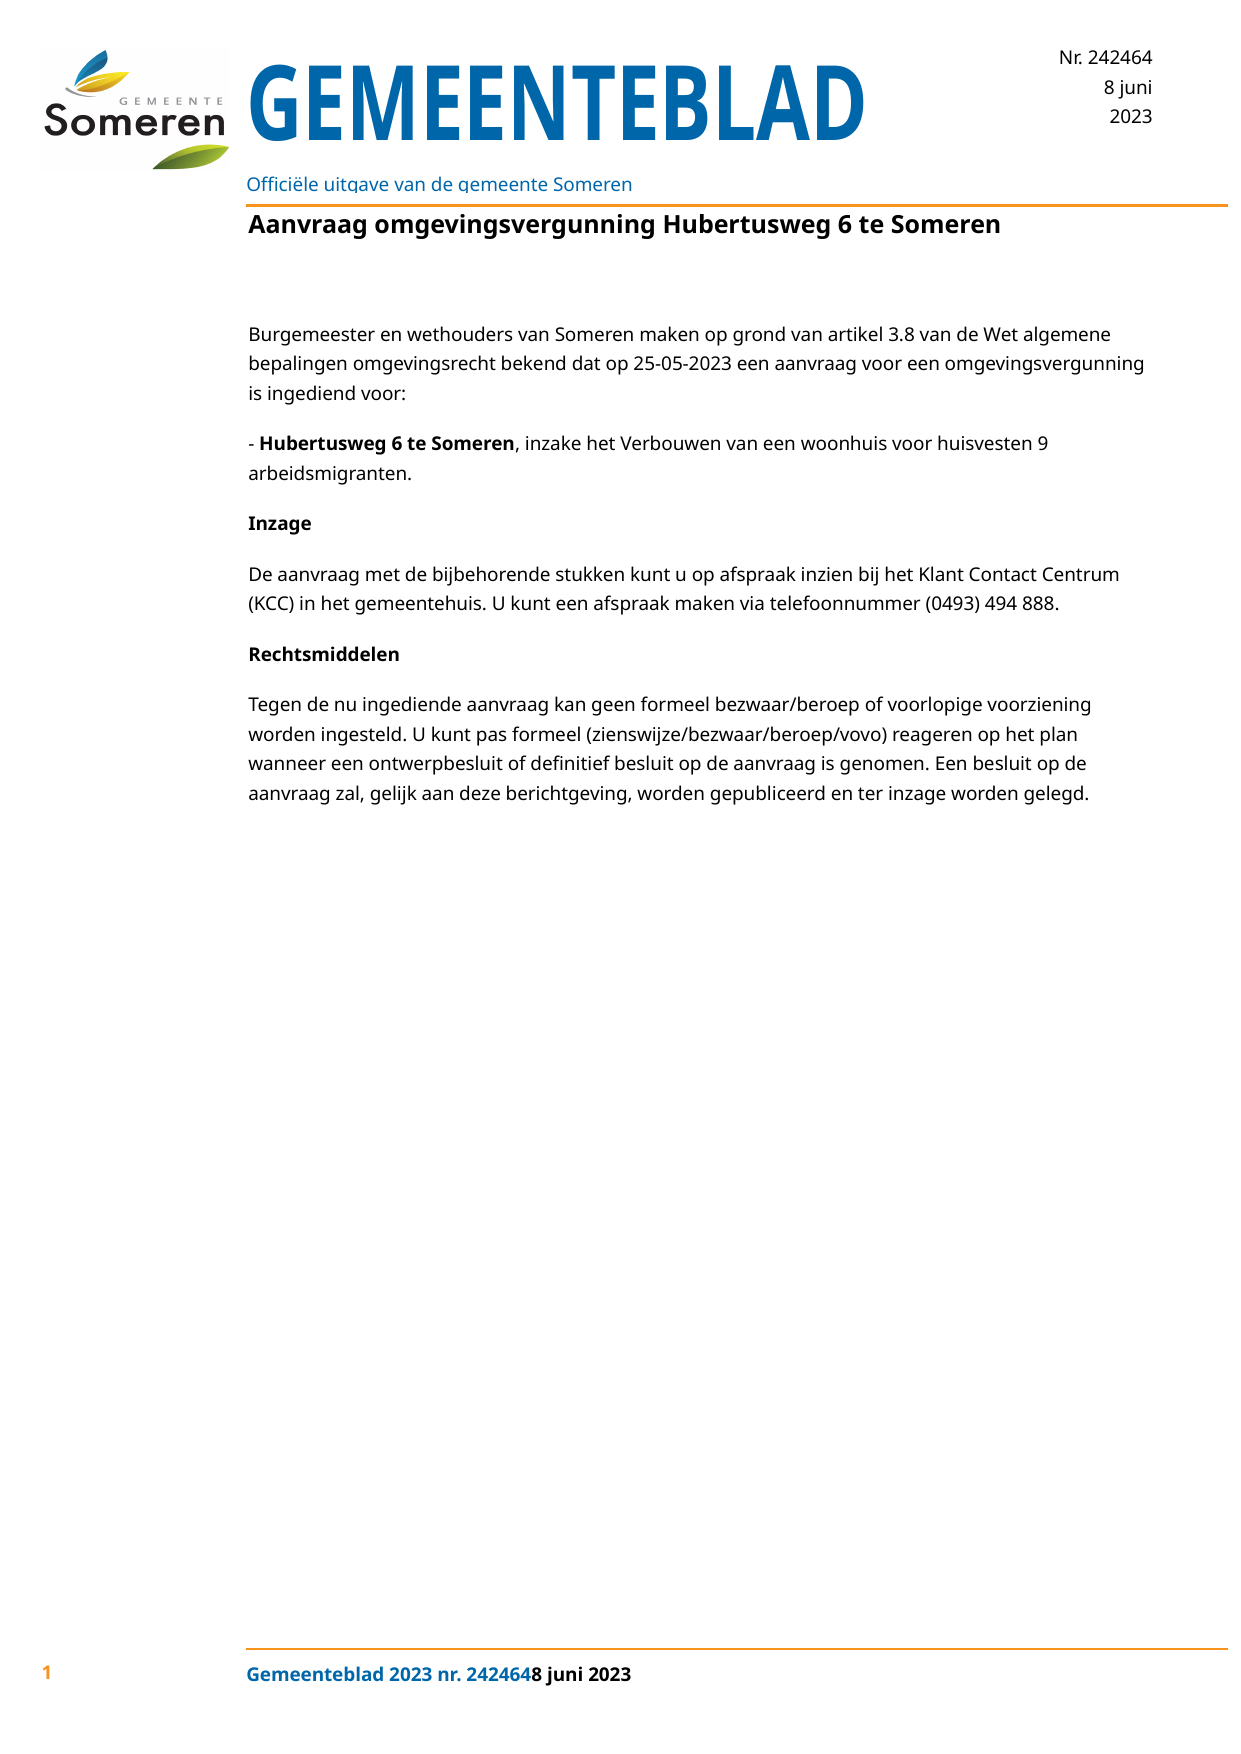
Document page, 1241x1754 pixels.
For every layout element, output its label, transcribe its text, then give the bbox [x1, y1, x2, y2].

text Tegen de nu ingediende aanvraag kan geen formeel bezwaar/beroep of voorlopige voorziening worden ingesteld. U kunt pas formeel (zienswijze/bezwaar/beroep/vovo) reageren op het plan wanneer een ontwerpbesluit of definitief besluit op de aanvraag is genomen. Een besluit op de aanvraag zal, gelijk aan deze berichtgeving, worden gepubliceerd en ter inzage worden gelegd. [248, 691, 1152, 806]
text Aanvraag omgevingsvergunning Hubertusweg 6 te Someren [248, 207, 1152, 241]
text Burgemeester en wethouders van Someren maken op grond van artikel 3.8 van de Wet algemene bepalingen omgevingsrecht bekend dat op 25-05-2023 een aanvraag voor een omgevingsvergunning is ingediend voor: [248, 321, 1152, 406]
text - Hubertusweg 6 te Someren, inzake het Verbouwen van een woonhuis voor huisvesten 9 arbeidsmigranten. [248, 430, 1152, 486]
picture [41, 47, 231, 172]
text De aanvraag met de bijbehorende stukken kunt u op afspraak inzien bij het Klant Contact Centrum (KCC) in het gemeentehuis. U kunt een afspraak maken via telefoonnummer (0493) 494 888. [248, 561, 1152, 616]
text Inzage [248, 510, 1152, 536]
text Rechtsmiddelen [248, 641, 1152, 666]
